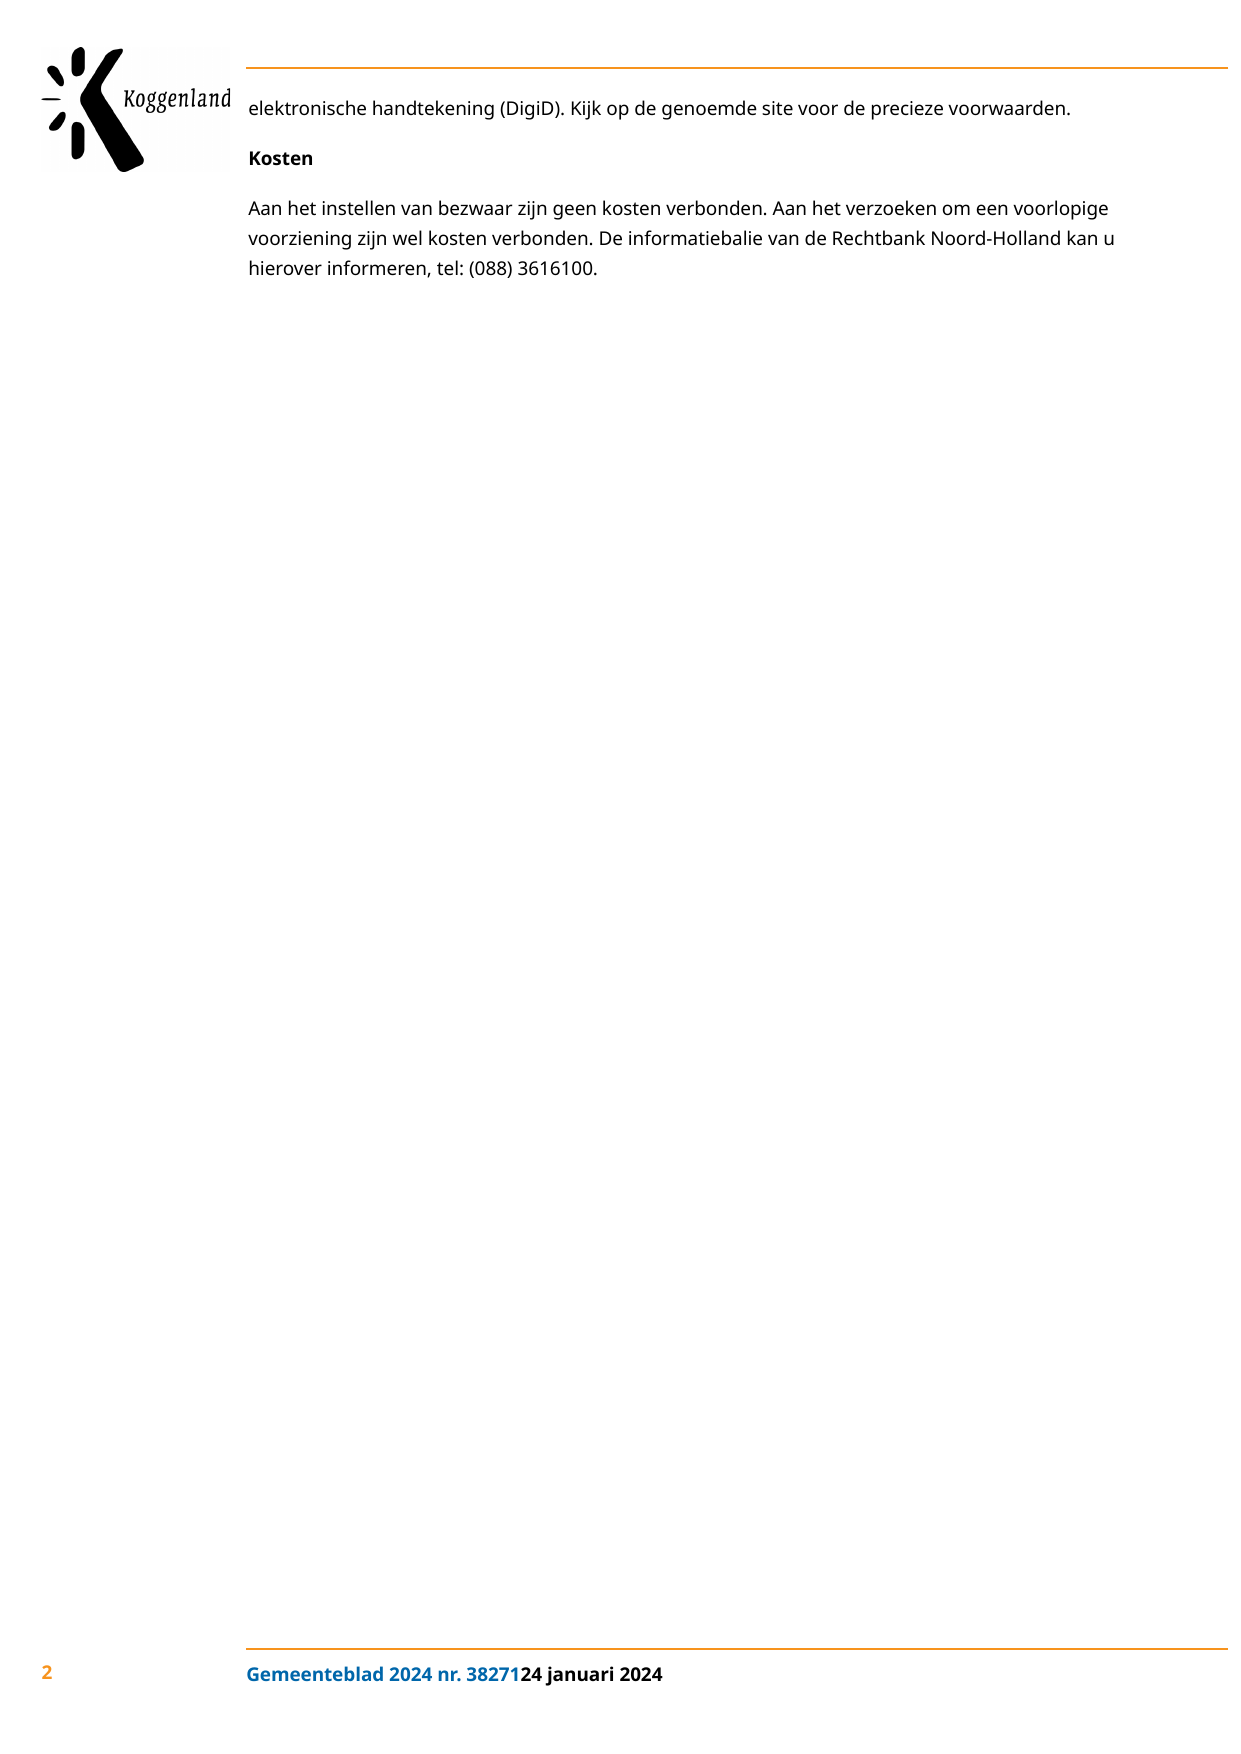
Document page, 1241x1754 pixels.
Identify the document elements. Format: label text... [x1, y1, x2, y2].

text Aan het instellen van bezwaar zijn geen kosten verbonden. Aan het verzoeken om een voorlopige voorziening zijn wel kosten verbonden. De informatiebalie van de Rechtbank Noord-Holland kan u hierover informeren, tel: (088) 3616100. [248, 196, 1152, 281]
picture [41, 47, 231, 172]
text elektronische handtekening (DigiD). Kijk op de genoemde site voor de precieze voorwaarden. [248, 95, 1152, 121]
text Kosten [248, 145, 1152, 171]
